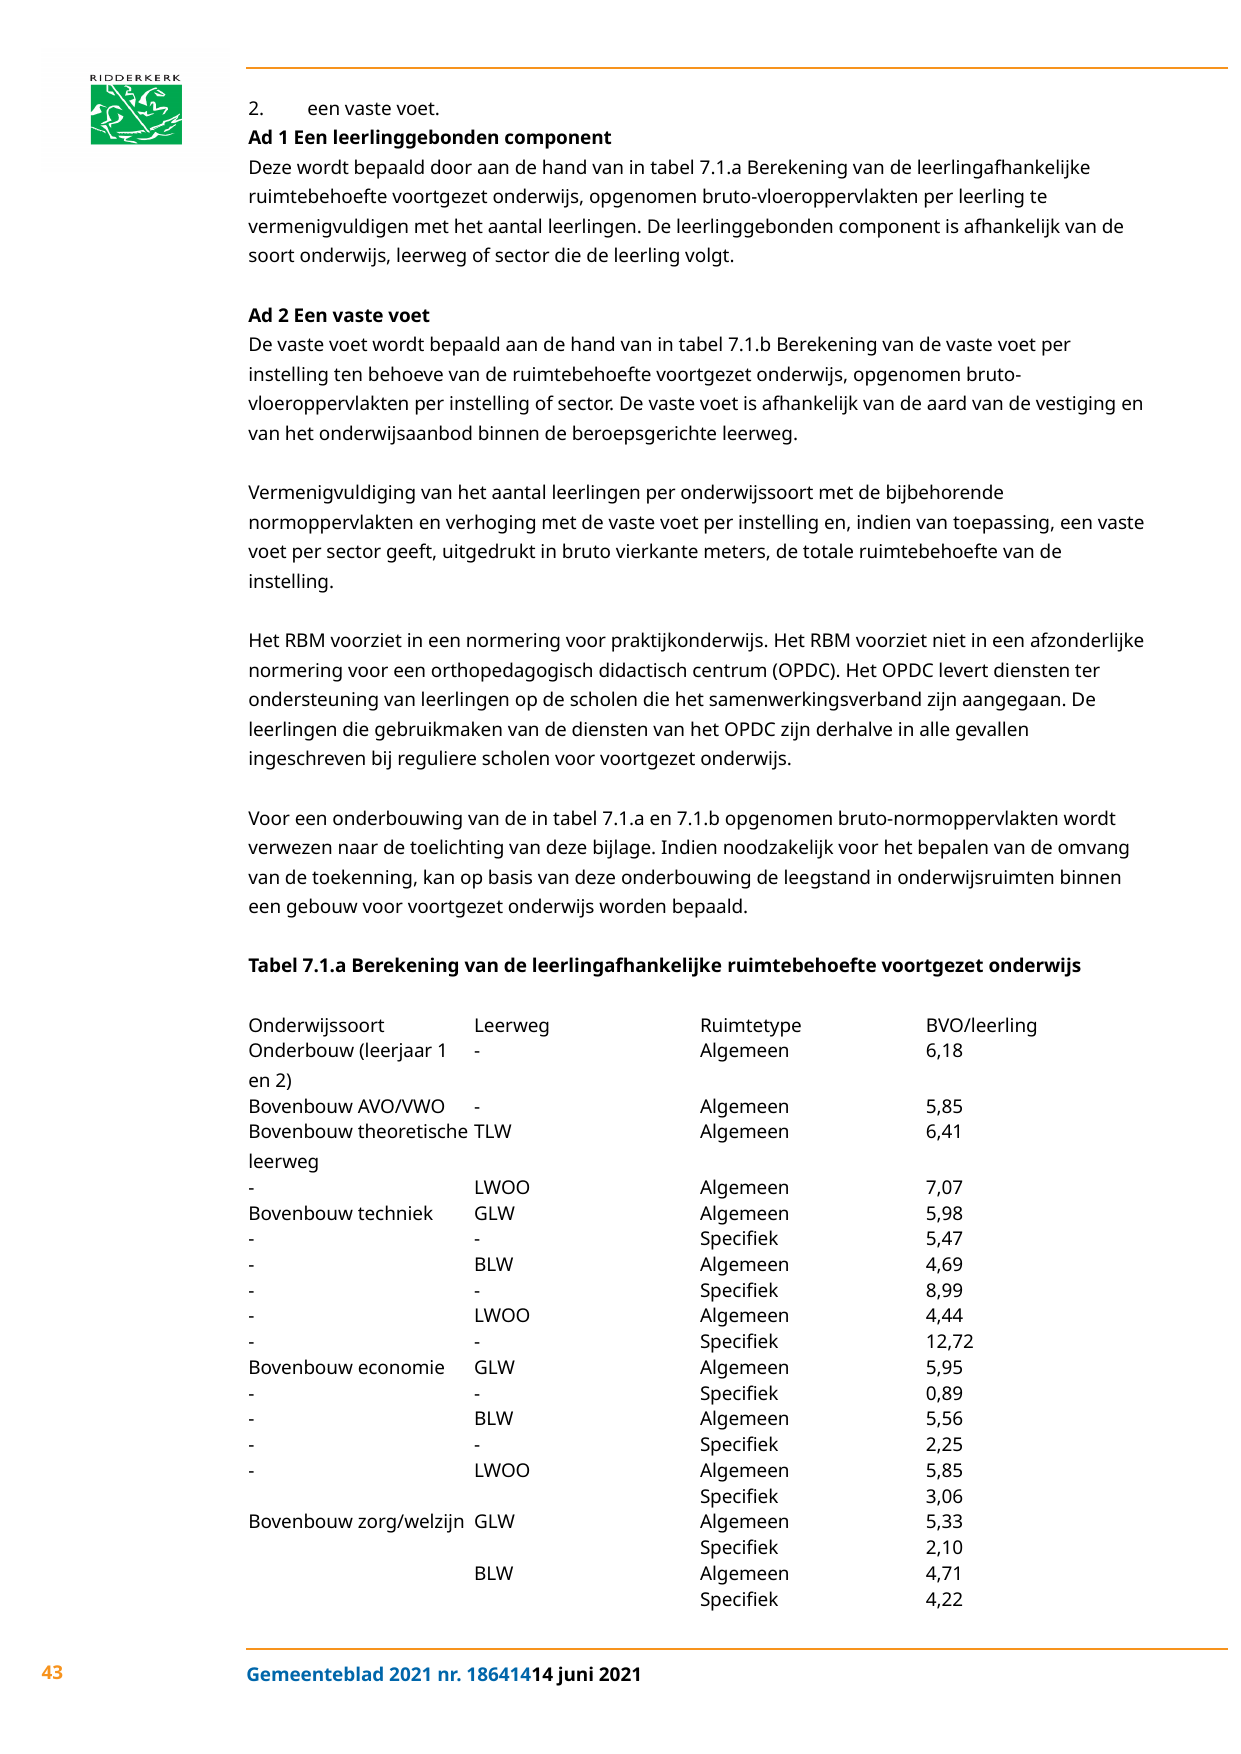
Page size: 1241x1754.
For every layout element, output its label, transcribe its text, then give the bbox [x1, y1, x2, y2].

table_cell Specifiek [700, 1534, 926, 1560]
table_cell BLW [474, 1560, 700, 1586]
table_cell - [248, 1406, 474, 1431]
table_cell Specifiek [700, 1277, 926, 1303]
table_cell - [474, 1329, 700, 1354]
table_cell - [474, 1226, 700, 1251]
table_cell 6,41 [926, 1119, 1152, 1174]
table_cell 7,07 [926, 1174, 1152, 1200]
list een vaste voet. [248, 95, 1152, 121]
table_cell - [248, 1251, 474, 1277]
table_cell TLW [474, 1119, 700, 1174]
table_cell 8,99 [926, 1277, 1152, 1303]
table_cell Algemeen [700, 1560, 926, 1586]
table_cell GLW [474, 1354, 700, 1380]
table_cell - [248, 1457, 474, 1483]
table_cell 4,69 [926, 1251, 1152, 1277]
text Deze wordt bepaald door aan de hand van in tabel 7.1.a Berekening van de leerlingafhankelijke ruimtebehoefte voortgezet onderwijs, opgenomen bruto-vloeroppervlakten per leerling te vermenigvuldigen met het aantal leerlingen. De leerlinggebonden component is afhankelijk van de soort onderwijs, leerweg of sector die de leerling volgt. [248, 154, 1152, 268]
table_cell 4,71 [926, 1560, 1152, 1586]
table_cell 3,06 [926, 1483, 1152, 1508]
table_cell [474, 1483, 700, 1508]
table_cell BLW [474, 1406, 700, 1431]
table_cell [248, 1560, 474, 1586]
table_cell 2,25 [926, 1431, 1152, 1457]
table_cell [474, 1534, 700, 1560]
table_header Ruimtetype [700, 1012, 926, 1038]
table_cell - [474, 1277, 700, 1303]
text De vaste voet wordt bepaald aan de hand van in tabel 7.1.b Berekening van de vaste voet per instelling ten behoeve van de ruimtebehoefte voortgezet onderwijs, opgenomen bruto- vloeroppervlakten per instelling of sector. De vaste voet is afhankelijk van de aard van de vestiging en van het onderwijsaanbod binnen de beroepsgerichte leerweg. [248, 331, 1152, 446]
text Ad 2 Een vaste voet [248, 302, 1152, 328]
table_cell Specifiek [700, 1431, 926, 1457]
table_cell 2,10 [926, 1534, 1152, 1560]
table_cell Specifiek [700, 1226, 926, 1251]
table_cell Algemeen [700, 1093, 926, 1119]
table_cell - [248, 1380, 474, 1406]
table_cell Specifiek [700, 1380, 926, 1406]
table_cell LWOO [474, 1303, 700, 1328]
text Het RBM voorziet in een normering voor praktijkonderwijs. Het RBM voorziet niet in een afzonderlijke normering voor een orthopedagogisch didactisch centrum (OPDC). Het OPDC levert diensten ter ondersteuning van leerlingen op de scholen die het samenwerkingsverband zijn aangegaan. De leerlingen die gebruikmaken van de diensten van het OPDC zijn derhalve in alle gevallen ingeschreven bij reguliere scholen voor voortgezet onderwijs. [248, 627, 1152, 771]
table_cell [248, 1534, 474, 1560]
table_cell Bovenbouw economie [248, 1354, 474, 1380]
table_cell - [248, 1277, 474, 1303]
table_cell LWOO [474, 1174, 700, 1200]
table_cell Bovenbouw zorg/welzijn [248, 1509, 474, 1534]
table_cell BLW [474, 1251, 700, 1277]
table_cell - [248, 1431, 474, 1457]
table_cell 4,22 [926, 1586, 1152, 1611]
table_cell Onderbouw (leerjaar 1 en 2) [248, 1038, 474, 1093]
text Vermenigvuldiging van het aantal leerlingen per onderwijssoort met de bijbehorende normoppervlakten en verhoging met de vaste voet per instelling en, indien van toepassing, een vaste voet per sector geeft, uitgedrukt in bruto vierkante meters, de totale ruimtebehoefte van de instelling. [248, 479, 1152, 594]
table_cell Specifiek [700, 1586, 926, 1611]
table_cell [248, 1586, 474, 1611]
table_cell 5,56 [926, 1406, 1152, 1431]
table_cell 5,85 [926, 1093, 1152, 1119]
table_cell [474, 1586, 700, 1611]
table_cell Algemeen [700, 1200, 926, 1226]
table_cell Algemeen [700, 1038, 926, 1093]
table_cell Algemeen [700, 1457, 926, 1483]
table_cell 4,44 [926, 1303, 1152, 1328]
table_cell LWOO [474, 1457, 700, 1483]
table_cell GLW [474, 1509, 700, 1534]
table_cell - [248, 1329, 474, 1354]
table_header Onderwijssoort [248, 1012, 474, 1038]
table_cell Bovenbouw AVO/VWO [248, 1093, 474, 1119]
text Tabel 7.1.a Berekening van de leerlingafhankelijke ruimtebehoefte voortgezet onderwijs [248, 953, 1152, 978]
table_cell Algemeen [700, 1251, 926, 1277]
table_cell - [248, 1226, 474, 1251]
table_cell - [248, 1174, 474, 1200]
table_cell [248, 1483, 474, 1508]
text Ad 1 Een leerlinggebonden component [248, 124, 1152, 150]
table_cell 12,72 [926, 1329, 1152, 1354]
table_cell Algemeen [700, 1303, 926, 1328]
table_cell - [474, 1431, 700, 1457]
table_cell GLW [474, 1200, 700, 1226]
table_cell - [474, 1380, 700, 1406]
table_cell Algemeen [700, 1509, 926, 1534]
table_header BVO/leerling [926, 1012, 1152, 1038]
table_cell 5,98 [926, 1200, 1152, 1226]
table_cell Specifiek [700, 1329, 926, 1354]
table_cell Bovenbouw theoretische leerweg [248, 1119, 474, 1174]
table_cell Algemeen [700, 1406, 926, 1431]
table_cell 5,95 [926, 1354, 1152, 1380]
table_cell Algemeen [700, 1119, 926, 1174]
picture [41, 47, 231, 172]
table_cell Specifiek [700, 1483, 926, 1508]
table_cell 5,47 [926, 1226, 1152, 1251]
table_cell - [474, 1093, 700, 1119]
table_cell 5,85 [926, 1457, 1152, 1483]
text Voor een onderbouwing van de in tabel 7.1.a en 7.1.b opgenomen bruto-normoppervlakten wordt verwezen naar de toelichting van deze bijlage. Indien noodzakelijk voor het bepalen van de omvang van de toekenning, kan op basis van deze onderbouwing de leegstand in onderwijsruimten binnen een gebouw voor voortgezet onderwijs worden bepaald. [248, 805, 1152, 919]
table_cell 5,33 [926, 1509, 1152, 1534]
table_cell Bovenbouw techniek [248, 1200, 474, 1226]
table_header Leerweg [474, 1012, 700, 1038]
table_cell Algemeen [700, 1354, 926, 1380]
table_cell 6,18 [926, 1038, 1152, 1093]
table_cell Algemeen [700, 1174, 926, 1200]
table_cell 0,89 [926, 1380, 1152, 1406]
table_cell - [474, 1038, 700, 1093]
table_cell - [248, 1303, 474, 1328]
